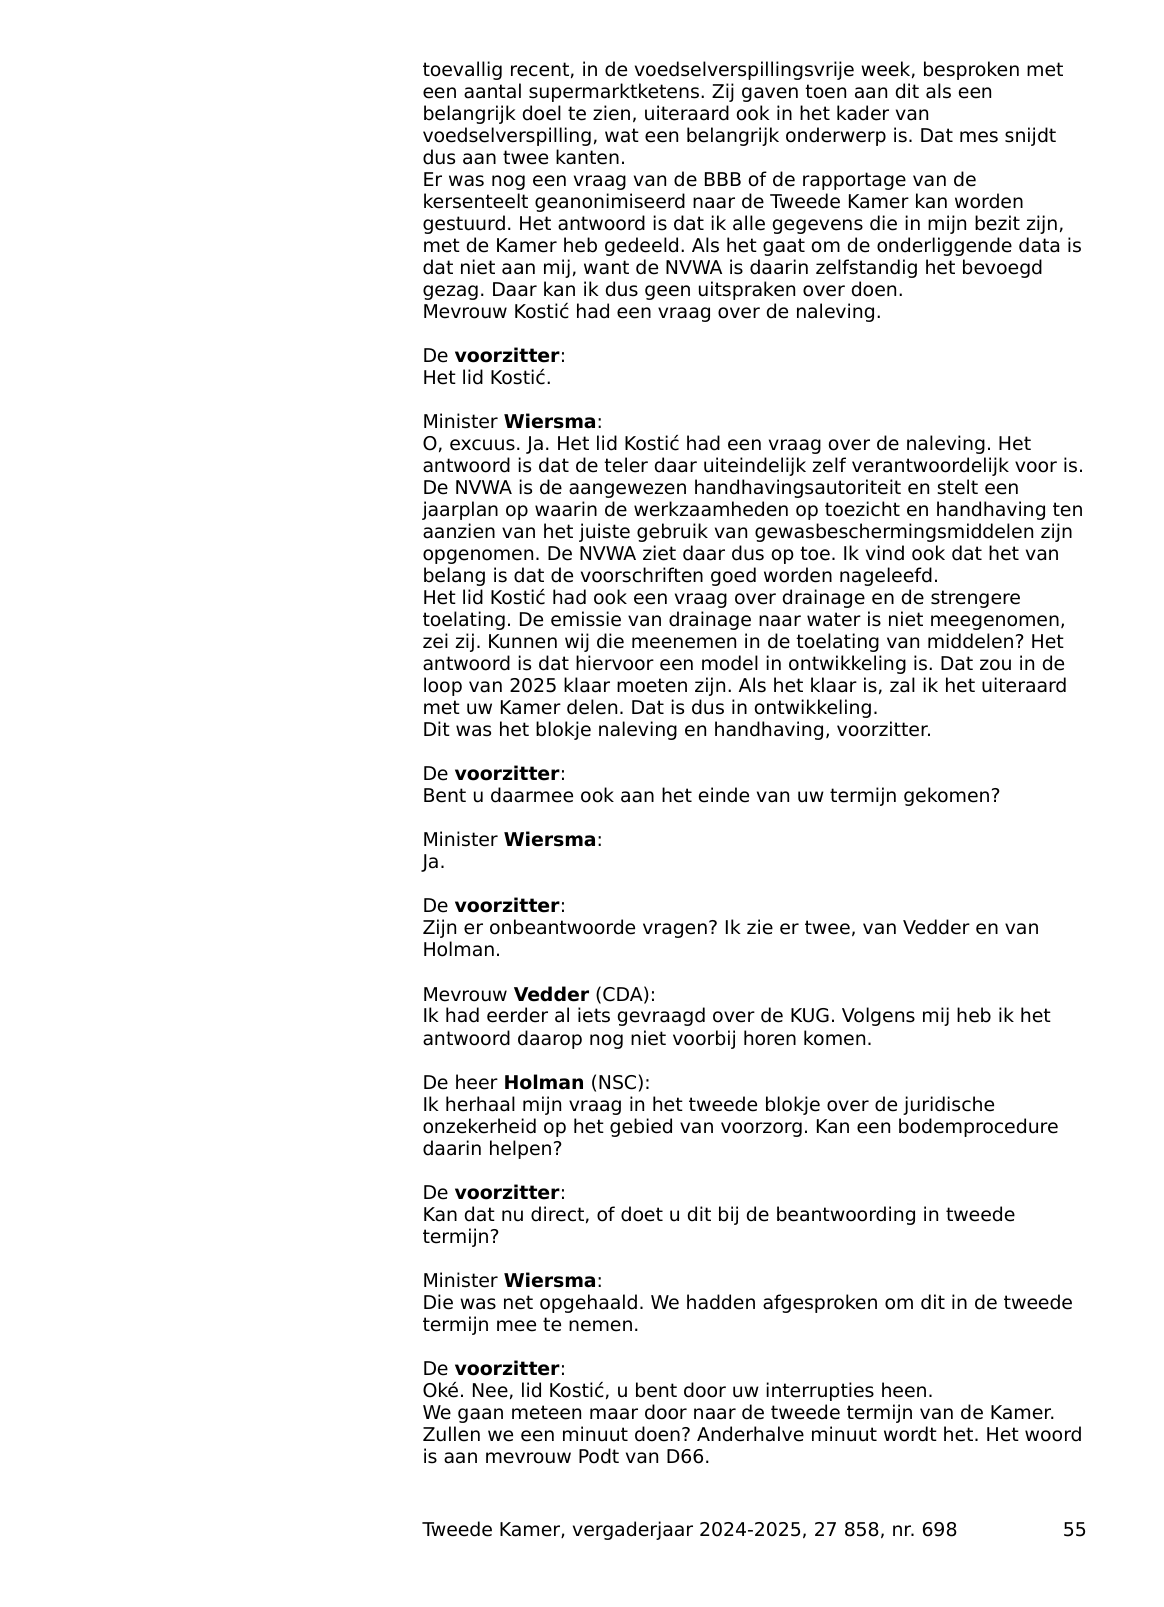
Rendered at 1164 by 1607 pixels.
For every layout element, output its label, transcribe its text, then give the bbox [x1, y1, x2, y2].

text Bent u daarmee ook aan het einde van uw termijn gekomen? [422, 785, 1087, 807]
text Ik herhaal mijn vraag in het tweede blokje over de juridische onzekerheid op het gebied van voorzorg. Kan een bodemprocedure daarin helpen? [422, 1093, 1087, 1159]
text Die was net opgehaald. We hadden afgesproken om dit in de tweede termijn mee te nemen. [422, 1292, 1087, 1336]
text Dit was het blokje naleving en handhaving, voorzitter. [422, 719, 1087, 741]
text Het lid Kostić. [422, 367, 1087, 389]
text Minister Wiersma: [422, 829, 1087, 851]
text Minister Wiersma: [422, 1270, 1087, 1292]
text toevallig recent, in de voedselverspillingsvrije week, besproken met een aantal supermarktketens. Zij gaven toen aan dit als een belangrijk doel te zien, uiteraard ook in het kader van voedselverspilling, wat een belangrijk onderwerp is. Dat mes snijdt dus aan twee kanten. [422, 59, 1087, 169]
text Mevrouw Vedder (CDA): [422, 983, 1087, 1005]
text Ja. [422, 851, 1087, 873]
text Zijn er onbeantwoorde vragen? Ik zie er twee, van Vedder en van Holman. [422, 917, 1087, 961]
text De heer Holman (NSC): [422, 1072, 1087, 1093]
text Er was nog een vraag van de BBB of de rapportage van de kersenteelt geanonimiseerd naar de Tweede Kamer kan worden gestuurd. Het antwoord is dat ik alle gegevens die in mijn bezit zijn, met de Kamer heb gedeeld. Als het gaat om de onderliggende data is dat niet aan mij, want de NVWA is daarin zelfstandig het bevoegd gezag. Daar kan ik dus geen uitspraken over doen. [422, 169, 1087, 301]
text Het lid Kostić had ook een vraag over drainage en de strengere toelating. De emissie van drainage naar water is niet meegenomen, zei zij. Kunnen wij die meenemen in de toelating van middelen? Het antwoord is dat hiervoor een model in ontwikkeling is. Dat zou in de loop van 2025 klaar moeten zijn. Als het klaar is, zal ik het uiteraard met uw Kamer delen. Dat is dus in ontwikkeling. [422, 587, 1087, 719]
text Ik had eerder al iets gevraagd over de KUG. Volgens mij heb ik het antwoord daarop nog niet voorbij horen komen. [422, 1005, 1087, 1049]
text De voorzitter: [422, 1182, 1087, 1204]
text De voorzitter: [422, 345, 1087, 367]
text Kan dat nu direct, of doet u dit bij de beantwoording in tweede termijn? [422, 1204, 1087, 1248]
text Oké. Nee, lid Kostić, u bent door uw interrupties heen. [422, 1380, 1087, 1402]
text De voorzitter: [422, 1358, 1087, 1380]
text Mevrouw Kostić had een vraag over de naleving. [422, 301, 1087, 323]
text De voorzitter: [422, 895, 1087, 917]
text We gaan meteen maar door naar de tweede termijn van de Kamer. Zullen we een minuut doen? Anderhalve minuut wordt het. Het woord is aan mevrouw Podt van D66. [422, 1402, 1087, 1468]
text Minister Wiersma: [422, 411, 1087, 433]
text O, excuus. Ja. Het lid Kostić had een vraag over de naleving. Het antwoord is dat de teler daar uiteindelijk zelf verantwoordelijk voor is. De NVWA is de aangewezen handhavingsautoriteit en stelt een jaarplan op waarin de werkzaamheden op toezicht en handhaving ten aanzien van het juiste gebruik van gewasbeschermingsmiddelen zijn opgenomen. De NVWA ziet daar dus op toe. Ik vind ook dat het van belang is dat de voorschriften goed worden nageleefd. [422, 433, 1087, 587]
text De voorzitter: [422, 763, 1087, 785]
